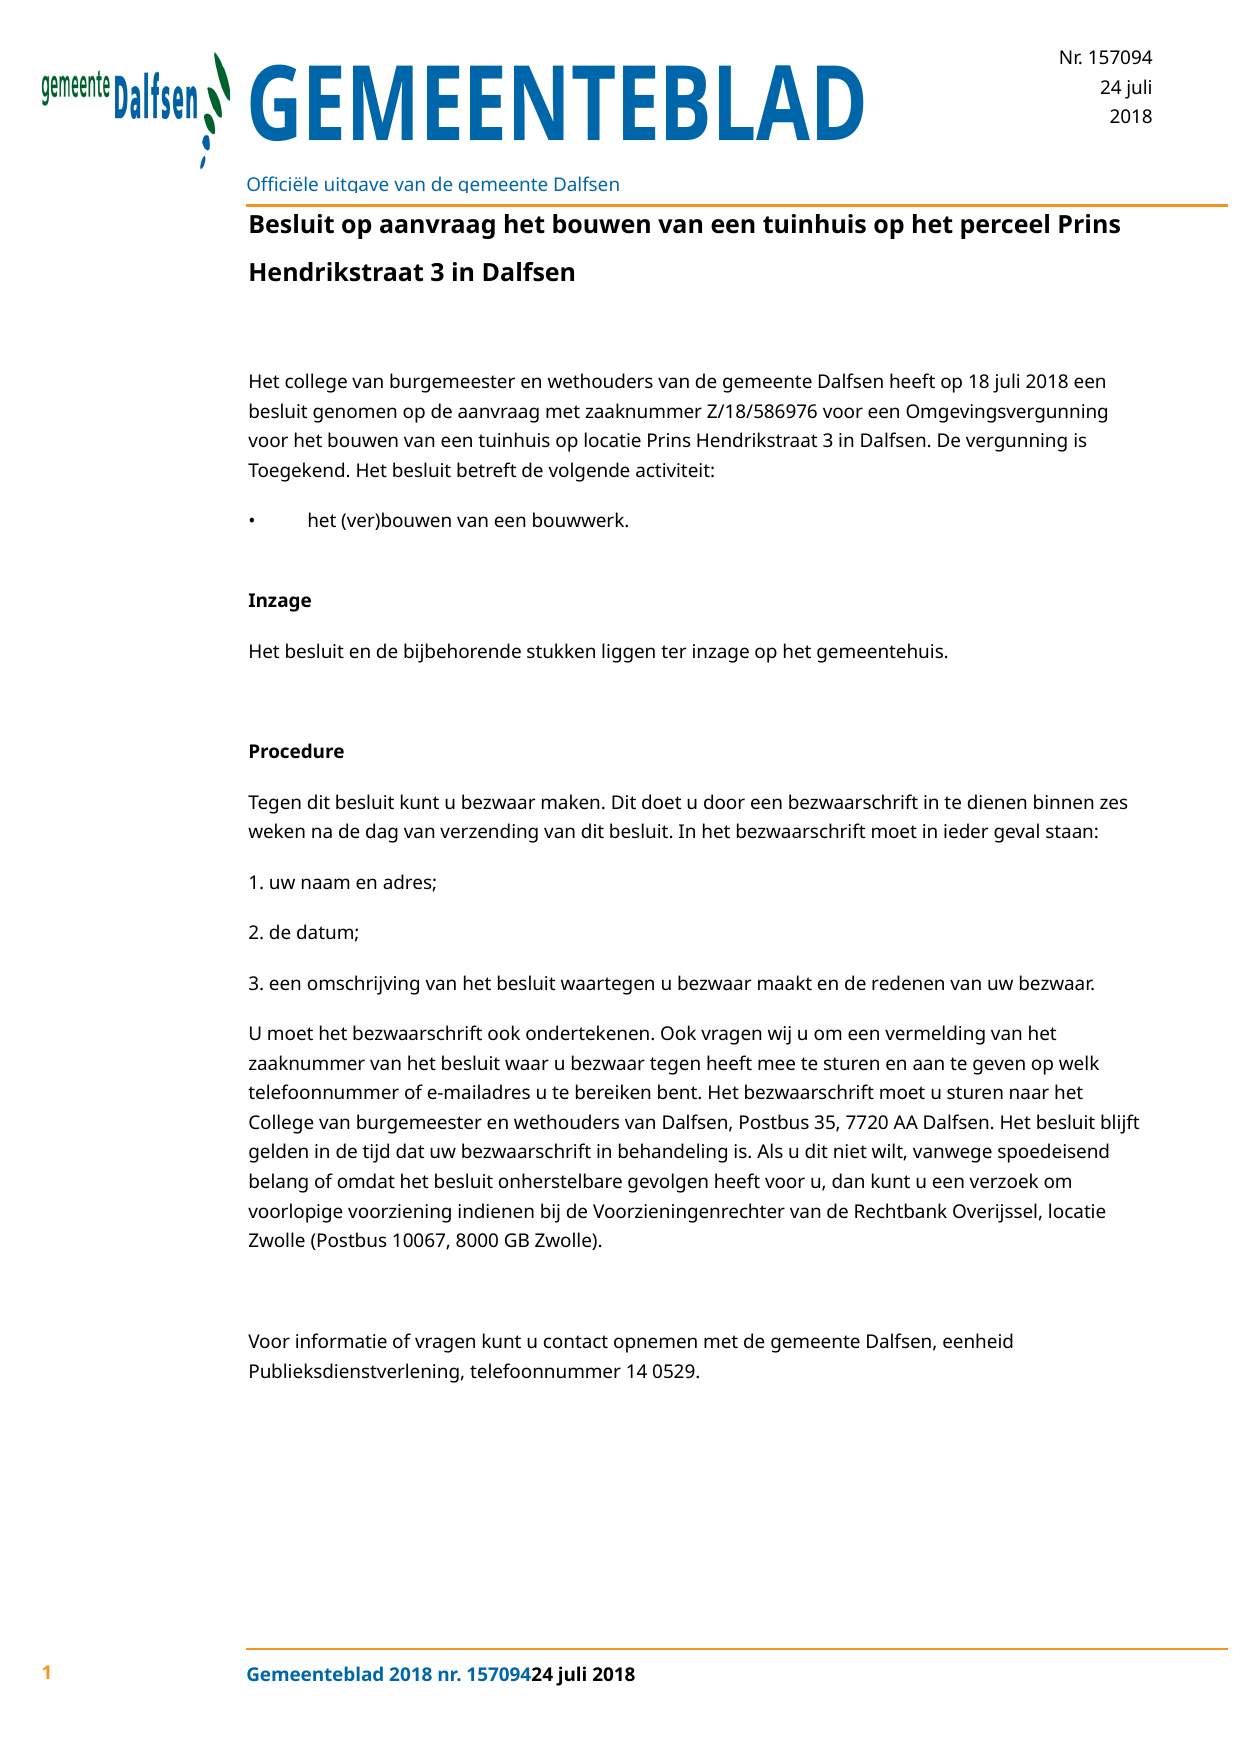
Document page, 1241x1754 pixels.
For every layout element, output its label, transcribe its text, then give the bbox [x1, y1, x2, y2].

text Voor informatie of vragen kunt u contact opnemen met de gemeente Dalfsen, eenheid Publieksdienstverlening, telefoonnummer 14 0529. [248, 1328, 1152, 1384]
text Het besluit en de bijbehorende stukken liggen ter inzage op het gemeentehuis. [248, 638, 1152, 664]
text Besluit op aanvraag het bouwen van een tuinhuis op het perceel Prins Hendrikstraat 3 in Dalfsen [248, 207, 1152, 288]
text Tegen dit besluit kunt u bezwaar maken. Dit doet u door een bezwaarschrift in te dienen binnen zes weken na de dag van verzending van dit besluit. In het bezwaarschrift moet in ieder geval staan: [248, 789, 1152, 844]
picture [41, 47, 231, 172]
list het (ver)bouwen van een bouwwerk. [248, 507, 1152, 533]
text 2. de datum; [248, 919, 1152, 945]
text Het college van burgemeester en wethouders van de gemeente Dalfsen heeft op 18 juli 2018 een besluit genomen op de aanvraag met zaaknummer Z/18/586976 voor een Omgevingsvergunning voor het bouwen van een tuinhuis op locatie Prins Hendrikstraat 3 in Dalfsen. De vergunning is Toegekend. Het besluit betreft de volgende activiteit: [248, 368, 1152, 483]
text 1. uw naam en adres; [248, 869, 1152, 895]
text 3. een omschrijving van het besluit waartegen u bezwaar maakt en de redenen van uw bezwaar. [248, 970, 1152, 996]
text Procedure [248, 739, 1152, 764]
text Inzage [248, 587, 1152, 613]
text U moet het bezwaarschrift ook ondertekenen. Ook vragen wij u om een vermelding van het zaaknummer van het besluit waar u bezwaar tegen heeft mee te sturen en aan te geven op welk telefoonnummer of e-mailadres u te bereiken bent. Het bezwaarschrift moet u sturen naar het College van burgemeester en wethouders van Dalfsen, Postbus 35, 7720 AA Dalfsen. Het besluit blijft gelden in de tijd dat uw bezwaarschrift in behandeling is. Als u dit niet wilt, vanwege spoedeisend belang of omdat het besluit onherstelbare gevolgen heeft voor u, dan kunt u een verzoek om voorlopige voorziening indienen bij de Voorzieningenrechter van de Rechtbank Overijssel, locatie Zwolle (Postbus 10067, 8000 GB Zwolle). [248, 1020, 1152, 1253]
